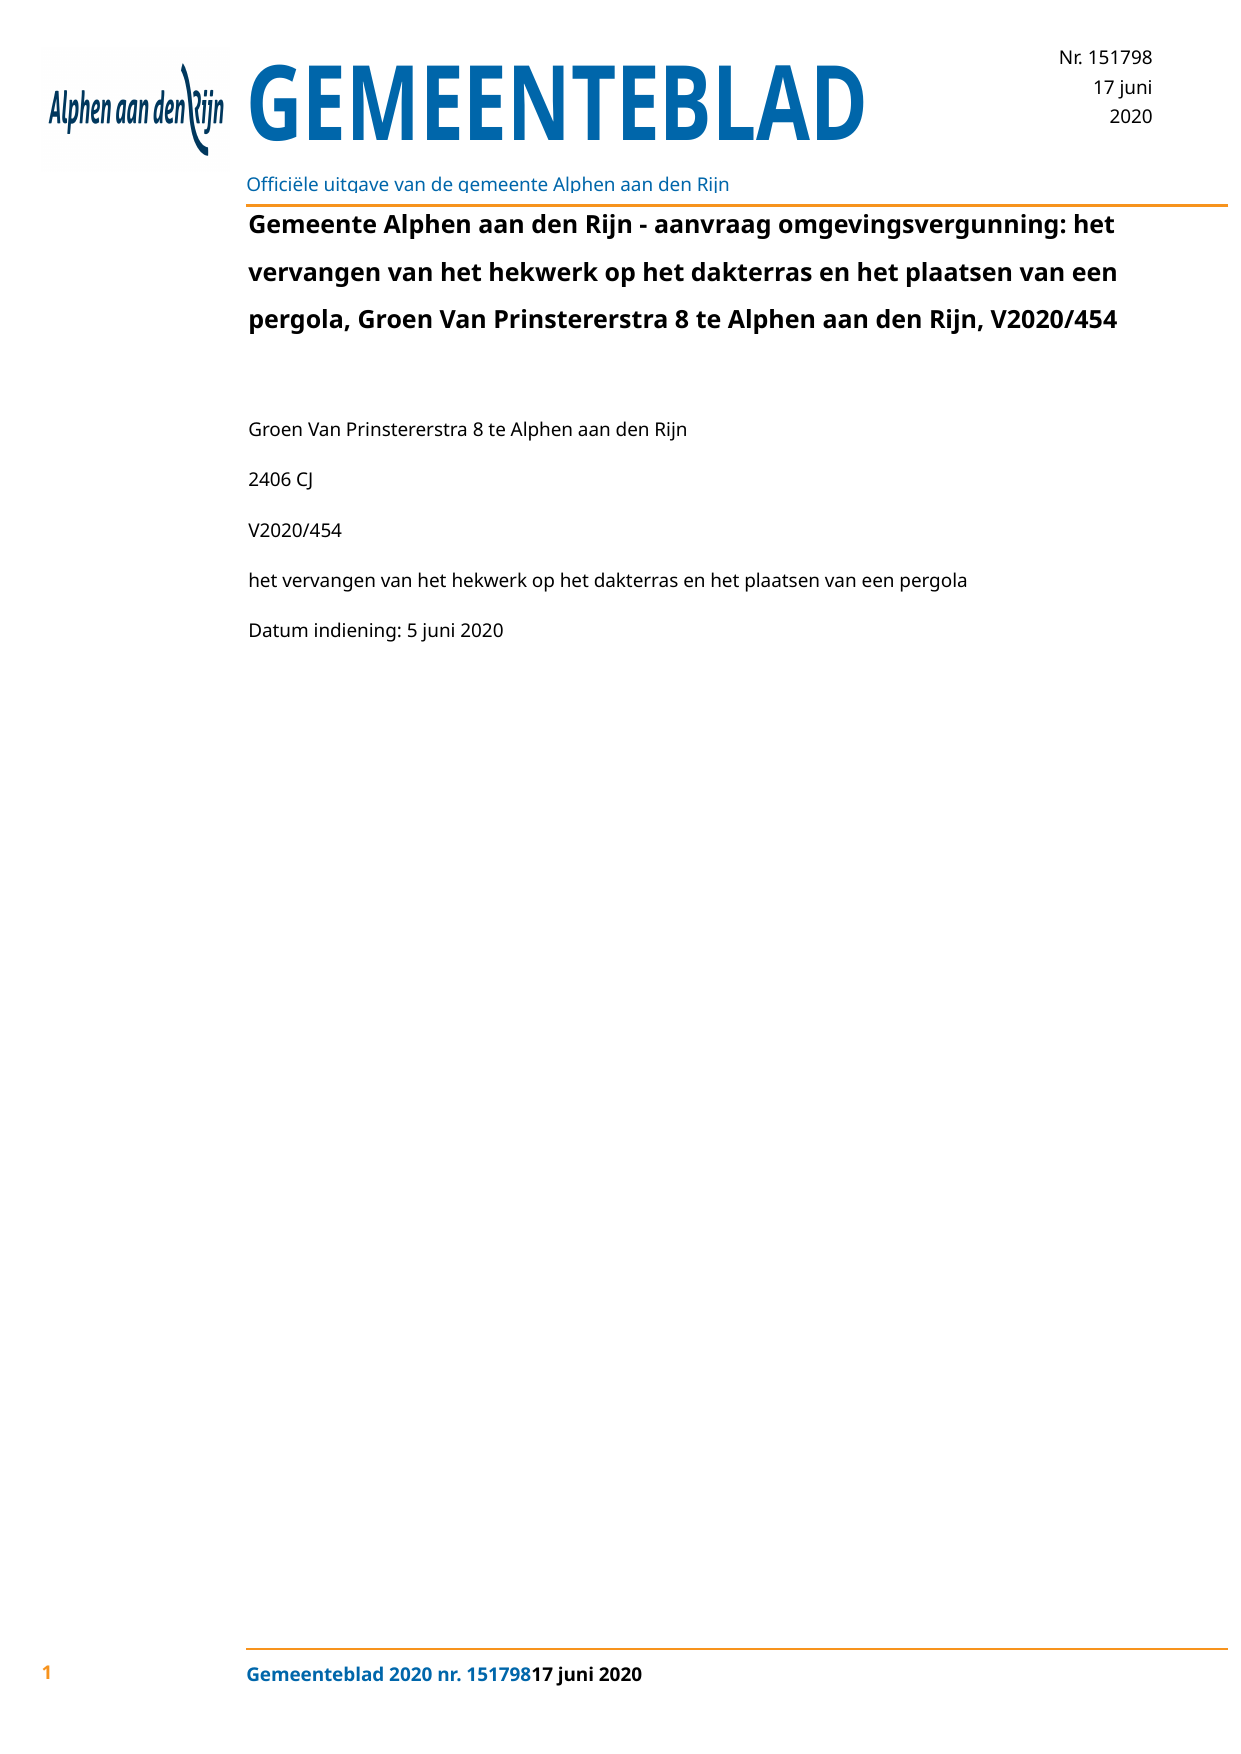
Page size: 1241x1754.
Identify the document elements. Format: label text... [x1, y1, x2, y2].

text het vervangen van het hekwerk op het dakterras en het plaatsen van een pergola [248, 567, 1152, 593]
text Gemeente Alphen aan den Rijn - aanvraag omgevingsvergunning: het vervangen van het hekwerk op het dakterras en het plaatsen van een pergola, Groen Van Prinstererstra 8 te Alphen aan den Rijn, V2020/454 [248, 207, 1152, 336]
text Datum indiening: 5 juni 2020 [248, 618, 1152, 643]
text 2406 CJ [248, 466, 1152, 492]
text V2020/454 [248, 517, 1152, 542]
text Groen Van Prinstererstra 8 te Alphen aan den Rijn [248, 416, 1152, 442]
picture [41, 47, 231, 172]
